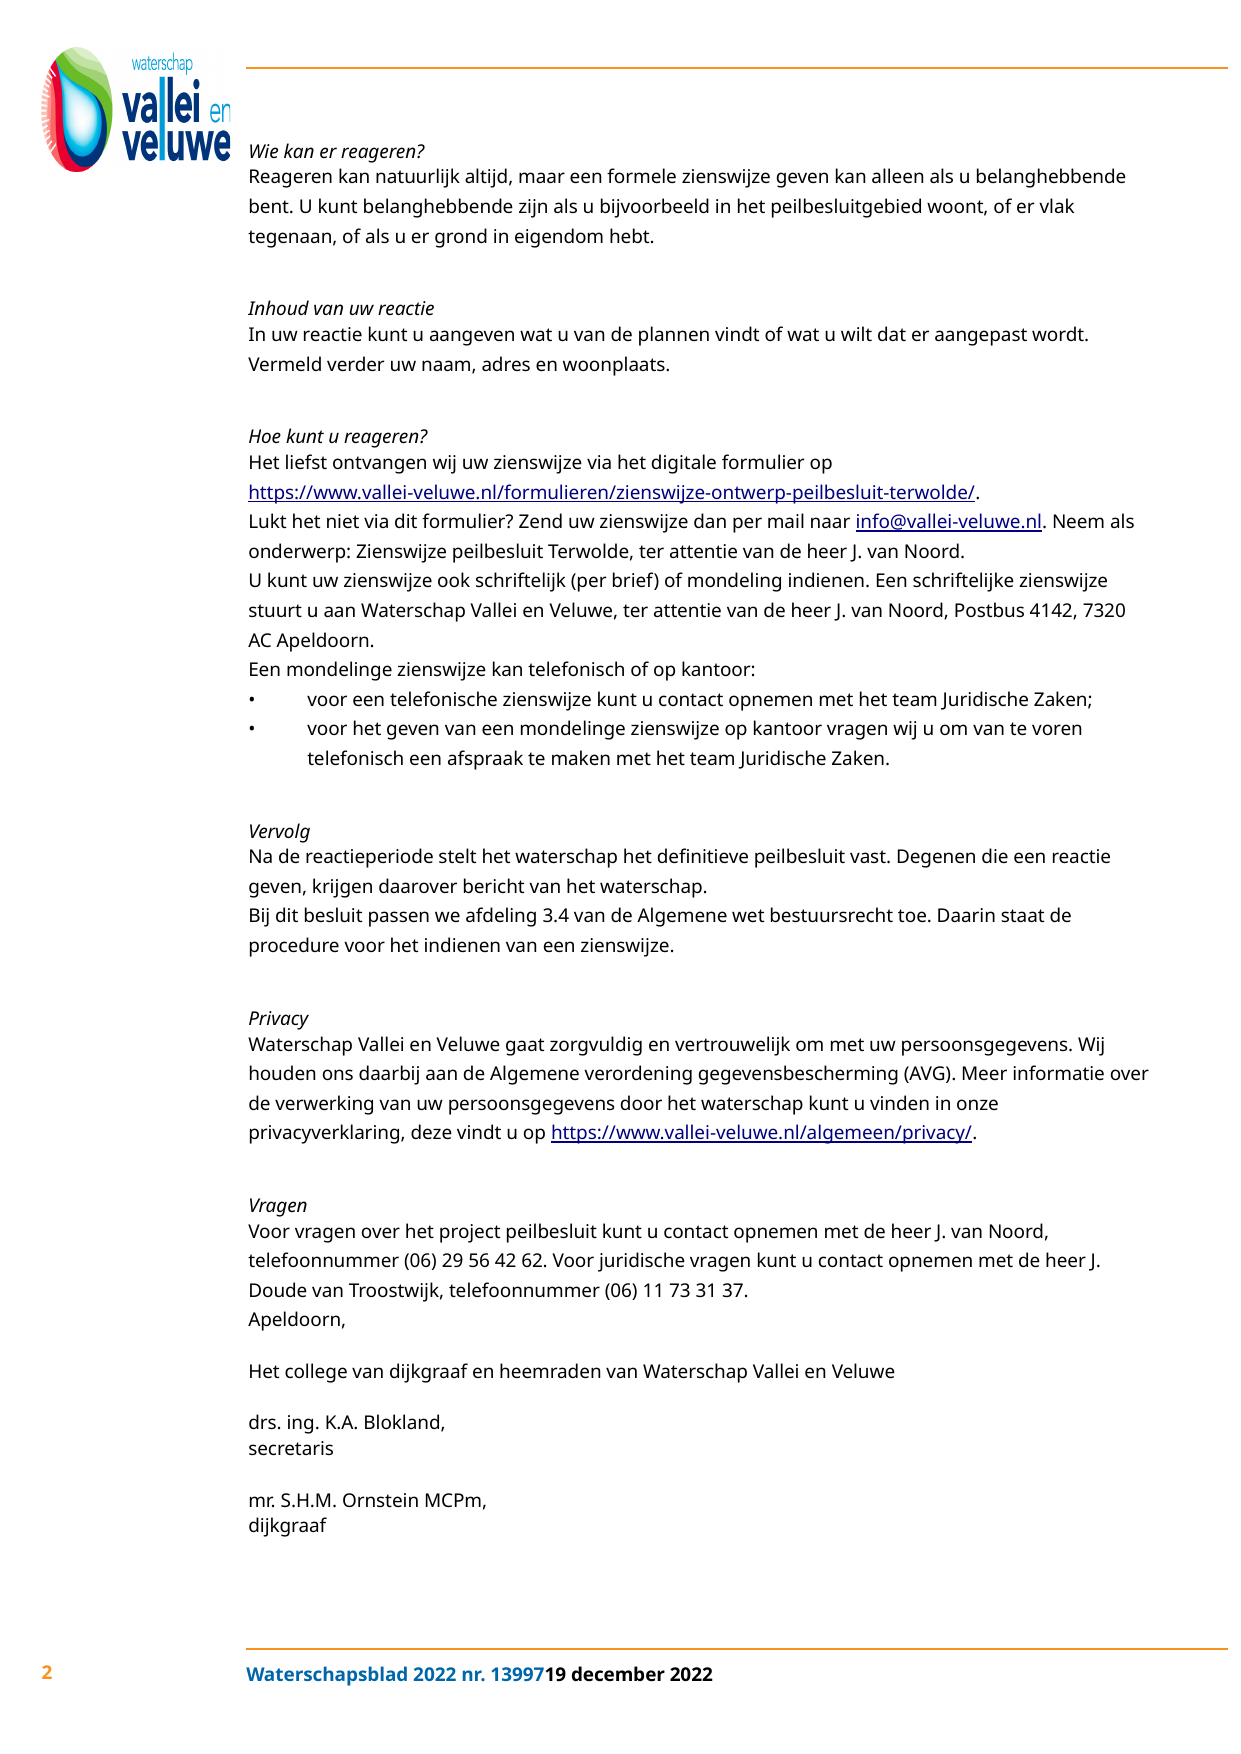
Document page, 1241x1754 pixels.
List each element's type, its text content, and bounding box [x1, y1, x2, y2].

text Het college van dijkgraaf en heemraden van Waterschap Vallei en Veluwe [248, 1358, 1152, 1384]
picture [41, 47, 231, 172]
text mr. S.H.M. Ornstein MCPm, [248, 1487, 1152, 1512]
text Wie kan er reageren? [248, 138, 1152, 164]
text secretaris [248, 1435, 1152, 1461]
text Vervolg [248, 818, 1152, 843]
text Bij dit besluit passen we afdeling 3.4 van de Algemene wet bestuursrecht toe. Daarin staat de procedure voor het indienen van een zienswijze. [248, 903, 1152, 958]
text Na de reactieperiode stelt het waterschap het definitieve peilbesluit vast. Degenen die een reactie geven, krijgen daarover bericht van het waterschap. [248, 843, 1152, 899]
text Apeldoorn, [248, 1307, 1152, 1332]
list voor het geven van een mondelinge zienswijze op kantoor vragen wij u om van te voren telefonisch een afspraak te maken met het team Juridische Zaken. [248, 716, 1152, 771]
text Inhoud van uw reactie [248, 296, 1152, 321]
text Een mondelinge zienswijze kan telefonisch of op kantoor: [248, 656, 1152, 682]
text Reageren kan natuurlijk altijd, maar een formele zienswijze geven kan alleen als u belanghebbende bent. U kunt belanghebbende zijn als u bijvoorbeeld in het peilbesluitgebied woont, of er vlak tegenaan, of als u er grond in eigendom hebt. [248, 164, 1152, 248]
list voor een telefonische zienswijze kunt u contact opnemen met het team Juridische Zaken; [248, 686, 1152, 712]
text Hoe kunt u reageren? [248, 423, 1152, 449]
text In uw reactie kunt u aangeven wat u van de plannen vindt of wat u wilt dat er aangepast wordt. Vermeld verder uw naam, adres en woonplaats. [248, 321, 1152, 377]
text drs. ing. K.A. Blokland, [248, 1409, 1152, 1435]
text Het liefst ontvangen wij uw zienswijze via het digitale formulier op https://www.vallei-veluwe.nl/formulieren/zienswijze-ontwerp-peilbesluit-terwolde/. [248, 449, 1152, 504]
text Lukt het niet via dit formulier? Zend uw zienswijze dan per mail naar info@vallei-veluwe.nl. Neem als onderwerp: Zienswijze peilbesluit Terwolde, ter attentie van de heer J. van Noord. [248, 508, 1152, 564]
text dijkgraaf [248, 1512, 1152, 1538]
text Vragen [248, 1192, 1152, 1218]
text Privacy [248, 1005, 1152, 1031]
text U kunt uw zienswijze ook schriftelijk (per brief) of mondeling indienen. Een schriftelijke zienswijze stuurt u aan Waterschap Vallei en Veluwe, ter attentie van de heer J. van Noord, Postbus 4142, 7320 AC Apeldoorn. [248, 568, 1152, 652]
text Voor vragen over het project peilbesluit kunt u contact opnemen met de heer J. van Noord, telefoonnummer (06) 29 56 42 62. Voor juridische vragen kunt u contact opnemen met de heer J. Doude van Troostwijk, telefoonnummer (06) 11 73 31 37. [248, 1218, 1152, 1303]
text Waterschap Vallei en Veluwe gaat zorgvuldig en vertrouwelijk om met uw persoonsgegevens. Wij houden ons daarbij aan de Algemene verordening gegevensbescherming (AVG). Meer informatie over de verwerking van uw persoonsgegevens door het waterschap kunt u vinden in onze privacyverklaring, deze vindt u op https://www.vallei-veluwe.nl/algemeen/privacy/. [248, 1031, 1152, 1145]
